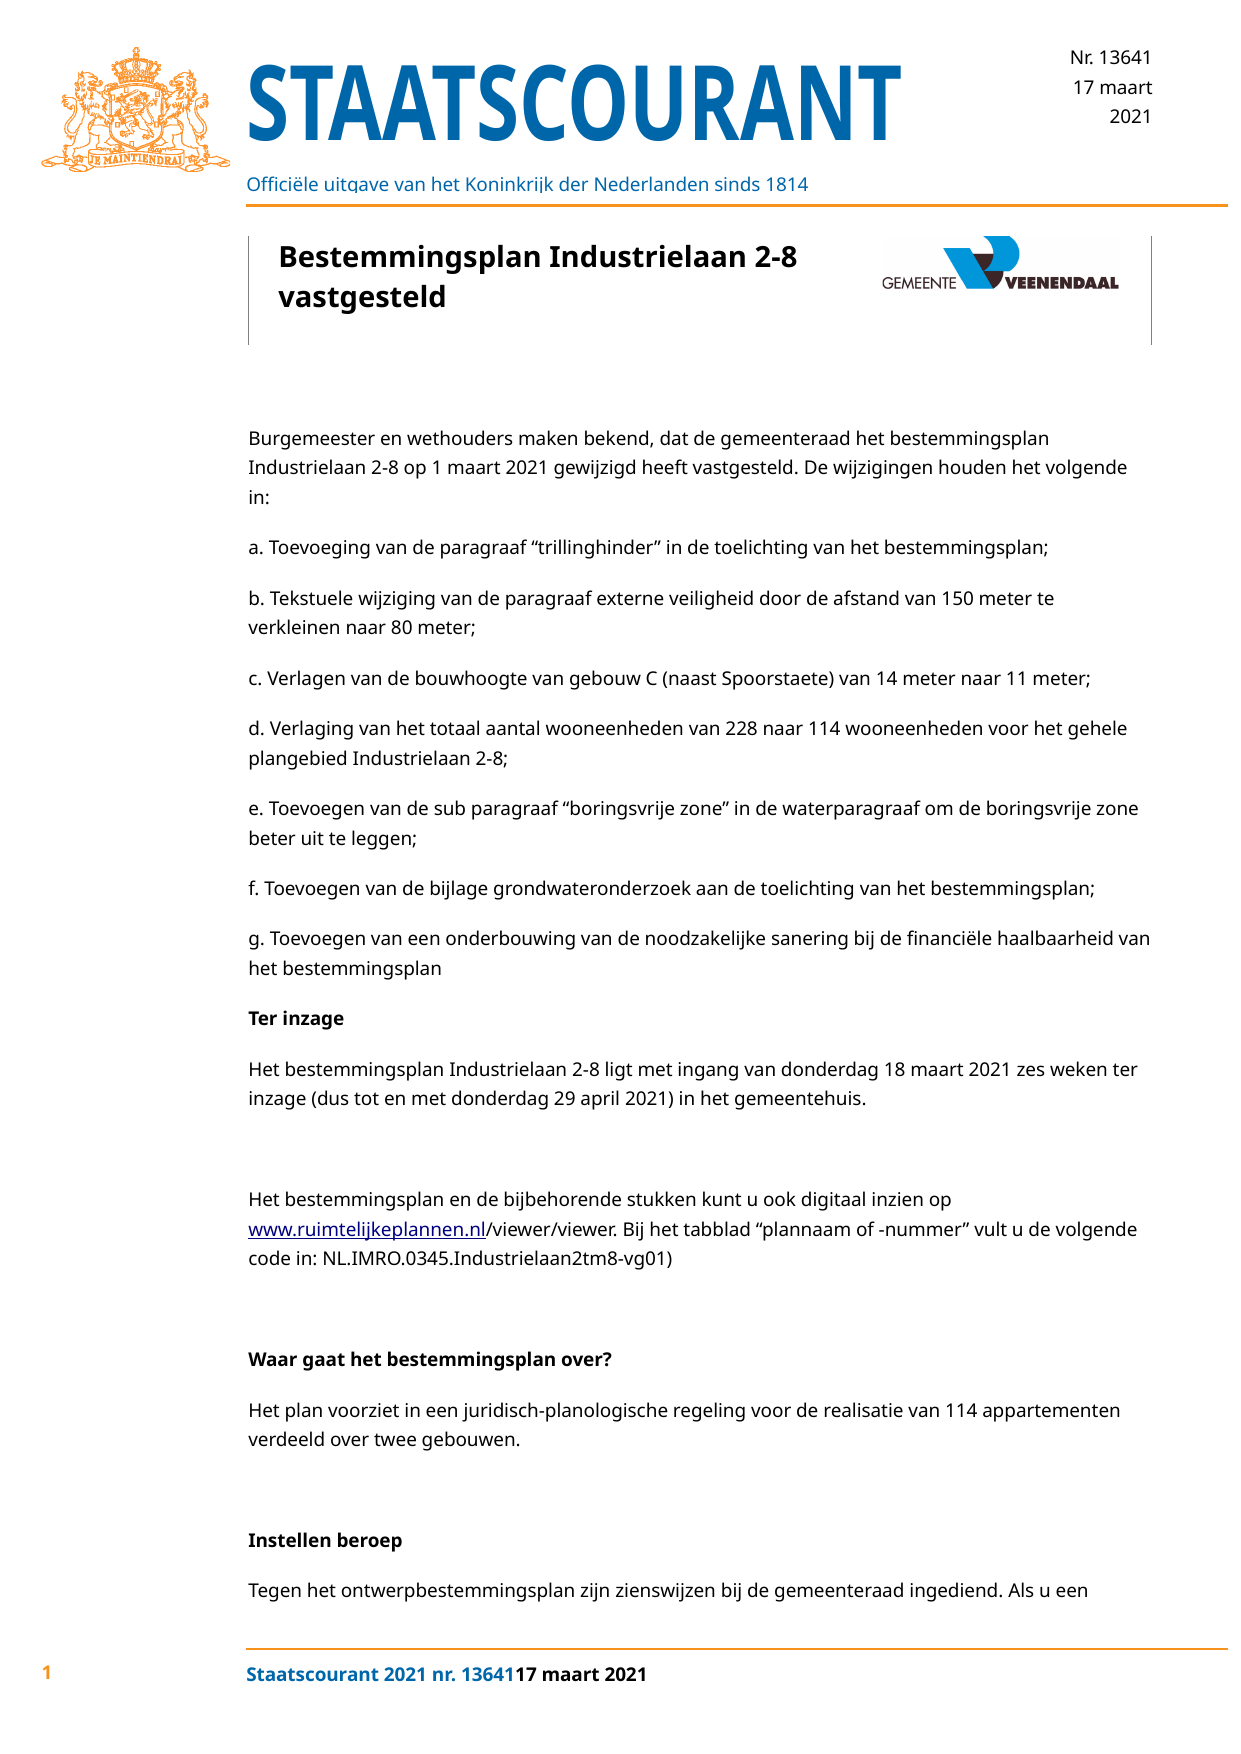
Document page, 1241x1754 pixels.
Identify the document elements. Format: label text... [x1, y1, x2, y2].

picture [985, 236, 1119, 289]
text g. Toevoegen van een onderbouwing van de noodzakelijke sanering bij de financiële haalbaarheid van het bestemmingsplan [248, 926, 1152, 981]
text Het bestemmingsplan Industrielaan 2-8 ligt met ingang van donderdag 18 maart 2021 zes weken ter inzage (dus tot en met donderdag 29 april 2021) in het gemeentehuis. [248, 1056, 1152, 1111]
text c. Verlagen van de bouwhoogte van gebouw C (naast Spoorstaete) van 14 meter naar 11 meter; [248, 665, 1152, 690]
text Burgemeester en wethouders maken bekend, dat de gemeenteraad het bestemmingsplan Industrielaan 2-8 op 1 maart 2021 gewijzigd heeft vastgesteld. De wijzigingen houden het volgende in: [248, 425, 1152, 509]
picture [882, 236, 993, 289]
text Ter inzage [248, 1006, 1152, 1031]
text Het plan voorziet in een juridisch-planologische regeling voor de realisatie van 114 appartementen verdeeld over twee gebouwen. [248, 1397, 1152, 1452]
picture [41, 47, 231, 172]
table_header [850, 236, 1151, 345]
text f. Toevoegen van de bijlage grondwateronderzoek aan de toelichting van het bestemmingsplan; [248, 875, 1152, 901]
text Waar gaat het bestemmingsplan over? [248, 1346, 1152, 1372]
text b. Tekstuele wijziging van de paragraaf externe veiligheid door de afstand van 150 meter te verkleinen naar 80 meter; [248, 585, 1152, 640]
table_header Bestemmingsplan Industrielaan 2-8 vastgesteld [249, 236, 850, 345]
text e. Toevoegen van de sub paragraaf “boringsvrije zone” in de waterparagraaf om de boringsvrije zone beter uit te leggen; [248, 795, 1152, 850]
text Het bestemmingsplan en de bijbehorende stukken kunt u ook digitaal inzien op www.ruimtelijkeplannen.nl/viewer/viewer. Bij het tabblad “plannaam of -nummer” vult u de volgende code in: NL.IMRO.0345.Industrielaan2tm8-vg01) [248, 1186, 1152, 1271]
text Tegen het ontwerpbestemmingsplan zijn zienswijzen bij de gemeenteraad ingediend. Als u een [248, 1578, 1152, 1603]
text Instellen beroep [248, 1527, 1152, 1553]
text a. Toevoeging van de paragraaf “trillinghinder” in de toelichting van het bestemmingsplan; [248, 534, 1152, 560]
text d. Verlaging van het totaal aantal wooneenheden van 228 naar 114 wooneenheden voor het gehele plangebied Industrielaan 2-8; [248, 715, 1152, 770]
